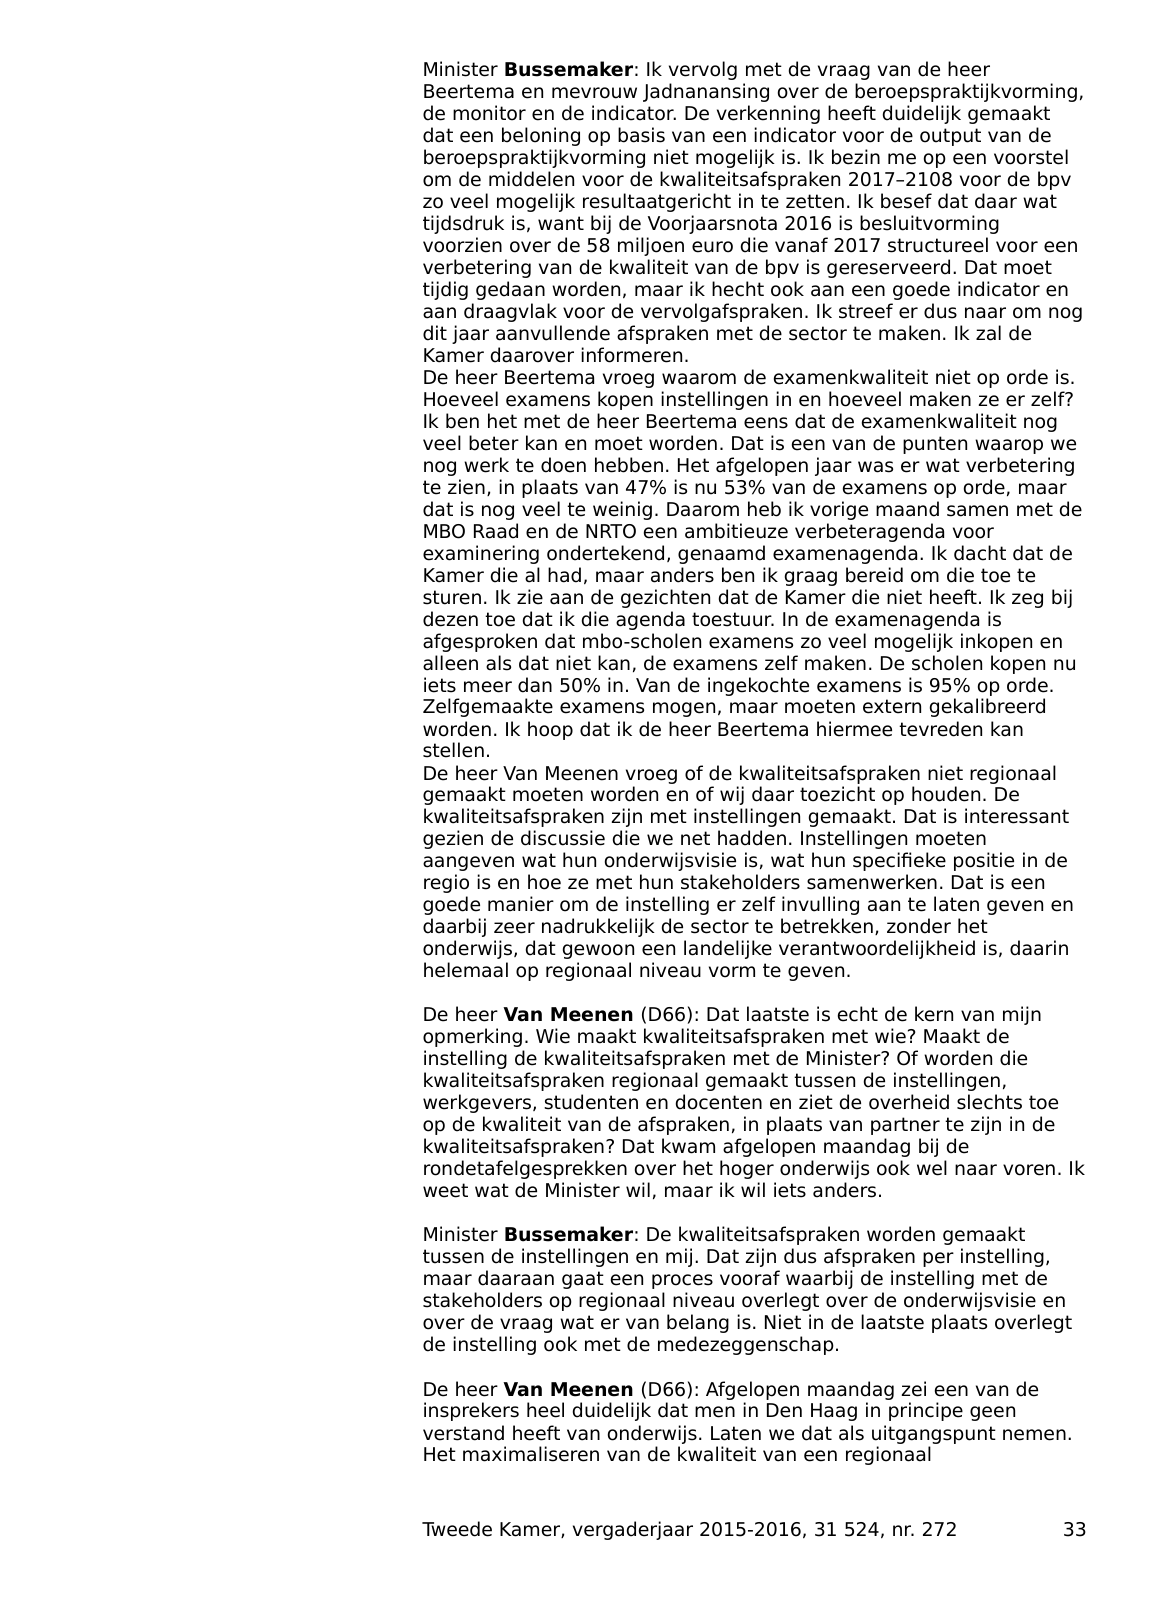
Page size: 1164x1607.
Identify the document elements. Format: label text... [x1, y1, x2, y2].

text De heer Van Meenen (D66): Dat laatste is echt de kern van mijn opmerking. Wie maakt kwaliteitsafspraken met wie? Maakt de instelling de kwaliteitsafspraken met de Minister? Of worden die kwaliteitsafspraken regionaal gemaakt tussen de instellingen, werkgevers, studenten en docenten en ziet de overheid slechts toe op de kwaliteit van de afspraken, in plaats van partner te zijn in de kwaliteitsafspraken? Dat kwam afgelopen maandag bij de rondetafelgesprekken over het hoger onderwijs ook wel naar voren. Ik weet wat de Minister wil, maar ik wil iets anders. [422, 1004, 1087, 1202]
text De heer Van Meenen vroeg of de kwaliteitsafspraken niet regionaal gemaakt moeten worden en of wij daar toezicht op houden. De kwaliteitsafspraken zijn met instellingen gemaakt. Dat is interessant gezien de discussie die we net hadden. Instellingen moeten aangeven wat hun onderwijsvisie is, wat hun specifieke positie in de regio is en hoe ze met hun stakeholders samenwerken. Dat is een goede manier om de instelling er zelf invulling aan te laten geven en daarbij zeer nadrukkelijk de sector te betrekken, zonder het onderwijs, dat gewoon een landelijke verantwoordelijkheid is, daarin helemaal op regionaal niveau vorm te geven. [422, 762, 1087, 982]
text Minister Bussemaker: Ik vervolg met de vraag van de heer Beertema en mevrouw Jadnanansing over de beroepspraktijkvorming, de monitor en de indicator. De verkenning heeft duidelijk gemaakt dat een beloning op basis van een indicator voor de output van de beroepspraktijkvorming niet mogelijk is. Ik bezin me op een voorstel om de middelen voor de kwaliteitsafspraken 2017–2108 voor de bpv zo veel mogelijk resultaatgericht in te zetten. Ik besef dat daar wat tijdsdruk is, want bij de Voorjaarsnota 2016 is besluitvorming voorzien over de 58 miljoen euro die vanaf 2017 structureel voor een verbetering van de kwaliteit van de bpv is gereserveerd. Dat moet tijdig gedaan worden, maar ik hecht ook aan een goede indicator en aan draagvlak voor de vervolgafspraken. Ik streef er dus naar om nog dit jaar aanvullende afspraken met de sector te maken. Ik zal de Kamer daarover informeren. [422, 59, 1087, 367]
text De heer Van Meenen (D66): Afgelopen maandag zei een van de insprekers heel duidelijk dat men in Den Haag in principe geen verstand heeft van onderwijs. Laten we dat als uitgangspunt nemen. Het maximaliseren van de kwaliteit van een regionaal [422, 1378, 1087, 1466]
text De heer Beertema vroeg waarom de examenkwaliteit niet op orde is. Hoeveel examens kopen instellingen in en hoeveel maken ze er zelf? Ik ben het met de heer Beertema eens dat de examenkwaliteit nog veel beter kan en moet worden. Dat is een van de punten waarop we nog werk te doen hebben. Het afgelopen jaar was er wat verbetering te zien, in plaats van 47% is nu 53% van de examens op orde, maar dat is nog veel te weinig. Daarom heb ik vorige maand samen met de MBO Raad en de NRTO een ambitieuze verbeteragenda voor examinering ondertekend, genaamd examenagenda. Ik dacht dat de Kamer die al had, maar anders ben ik graag bereid om die toe te sturen. Ik zie aan de gezichten dat de Kamer die niet heeft. Ik zeg bij dezen toe dat ik die agenda toestuur. In de examenagenda is afgesproken dat mbo-scholen examens zo veel mogelijk inkopen en alleen als dat niet kan, de examens zelf maken. De scholen kopen nu iets meer dan 50% in. Van de ingekochte examens is 95% op orde. Zelfgemaakte examens mogen, maar moeten extern gekalibreerd worden. Ik hoop dat ik de heer Beertema hiermee tevreden kan stellen. [422, 367, 1087, 762]
text Minister Bussemaker: De kwaliteitsafspraken worden gemaakt tussen de instellingen en mij. Dat zijn dus afspraken per instelling, maar daaraan gaat een proces vooraf waarbij de instelling met de stakeholders op regionaal niveau overlegt over de onderwijsvisie en over de vraag wat er van belang is. Niet in de laatste plaats overlegt de instelling ook met de medezeggenschap. [422, 1224, 1087, 1356]
